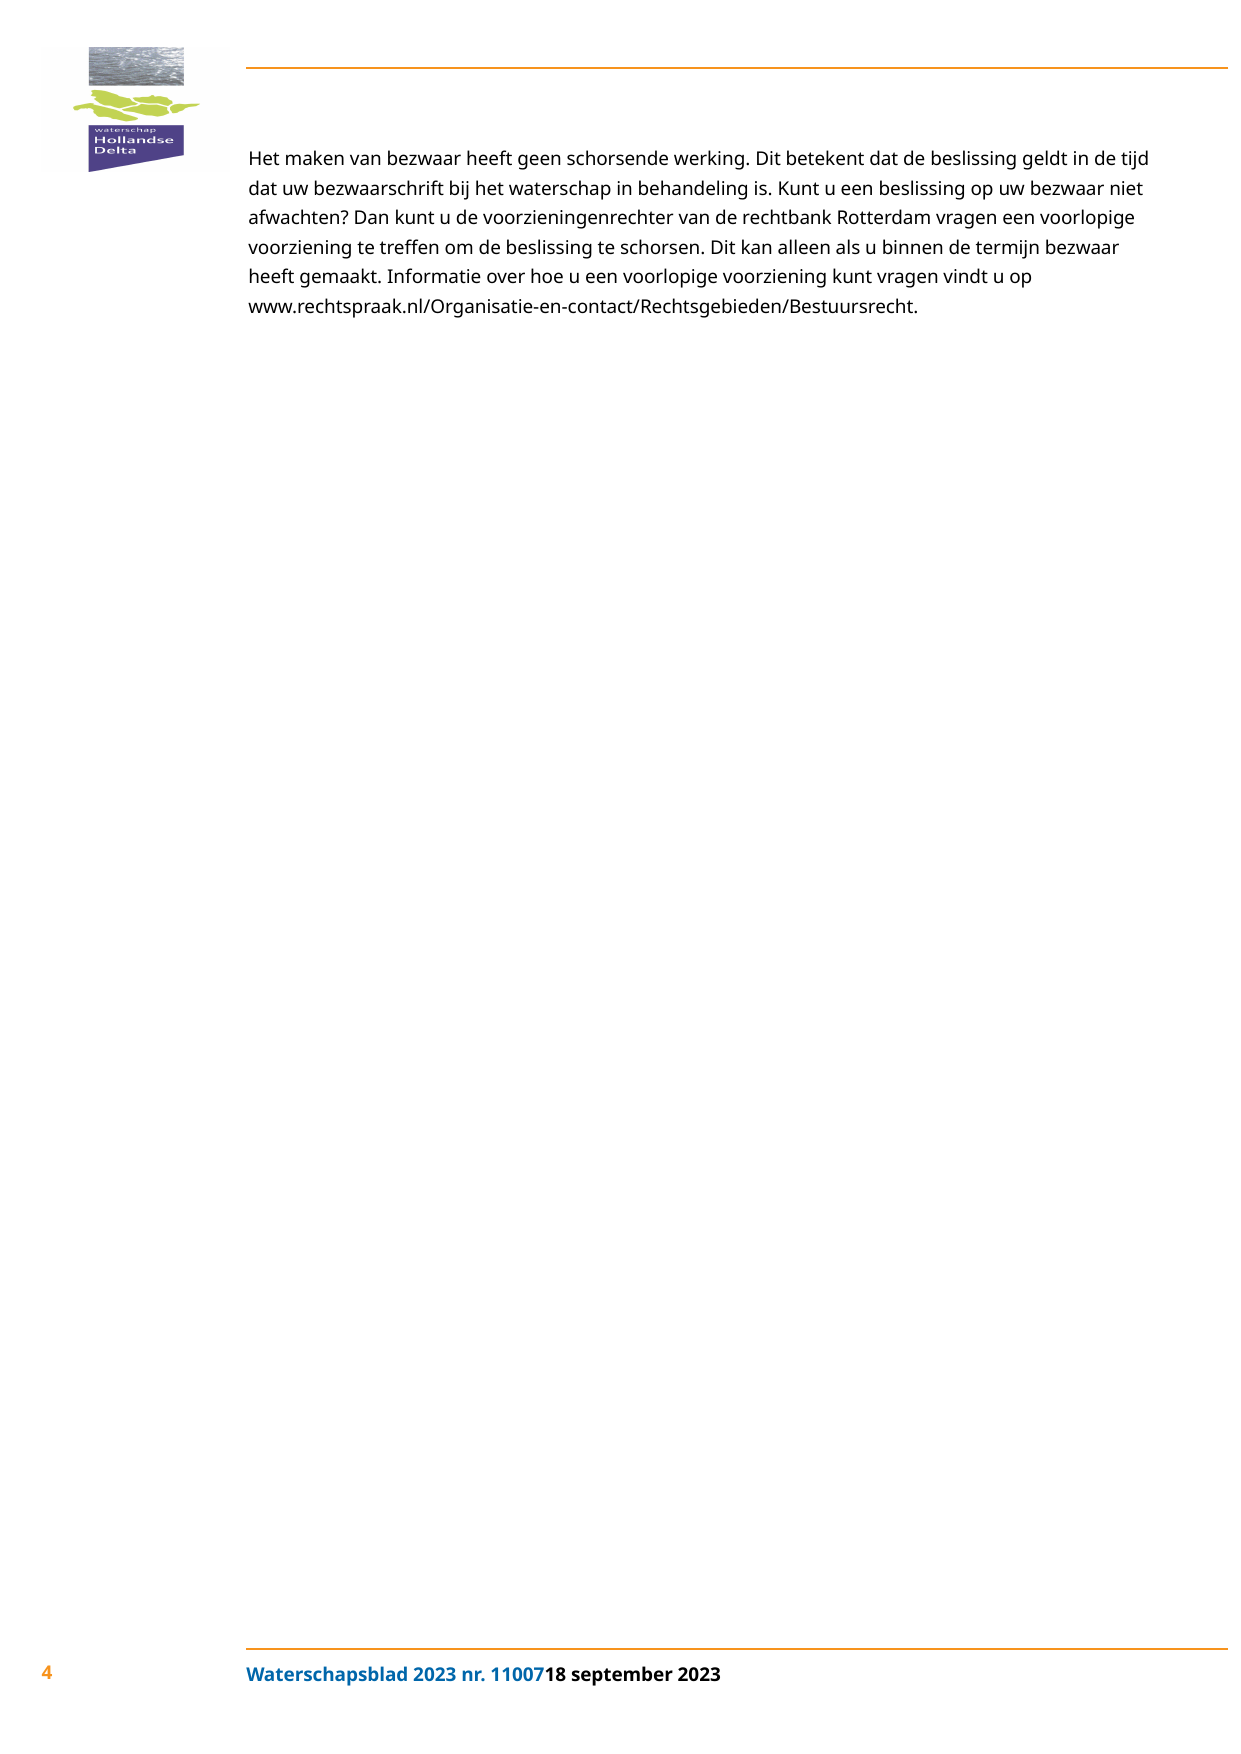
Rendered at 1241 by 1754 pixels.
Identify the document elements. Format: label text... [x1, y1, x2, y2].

text Het maken van bezwaar heeft geen schorsende werking. Dit betekent dat de beslissing geldt in de tijd dat uw bezwaarschrift bij het waterschap in behandeling is. Kunt u een beslissing op uw bezwaar niet afwachten? Dan kunt u de voorzieningenrechter van de rechtbank Rotterdam vragen een voorlopige voorziening te treffen om de beslissing te schorsen. Dit kan alleen als u binnen de termijn bezwaar heeft gemaakt. Informatie over hoe u een voorlopige voorziening kunt vragen vindt u op www.rechtspraak.nl/Organisatie-en-contact/Rechtsgebieden/Bestuursrecht. [248, 145, 1152, 319]
picture [41, 47, 231, 172]
